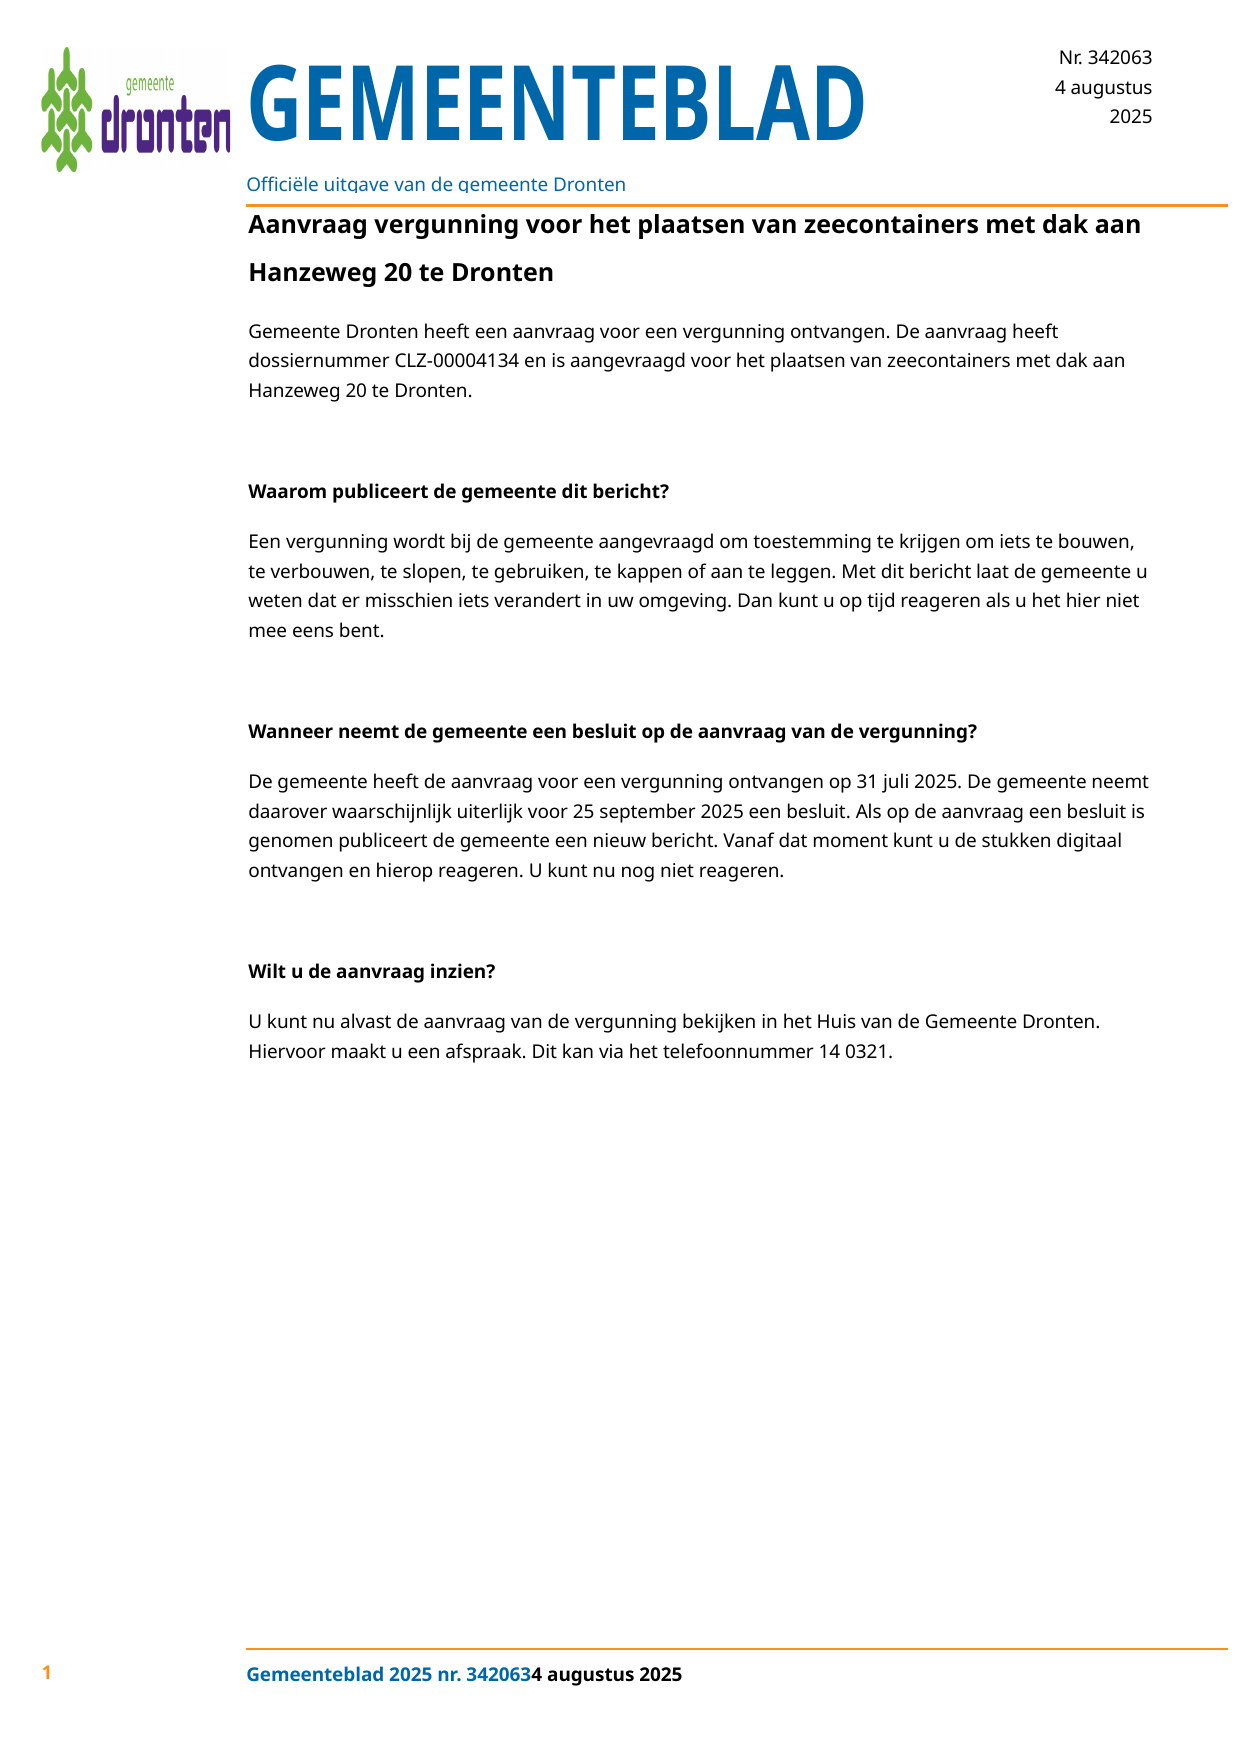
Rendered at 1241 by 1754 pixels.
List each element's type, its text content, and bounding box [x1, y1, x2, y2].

picture [41, 47, 231, 172]
text Gemeente Dronten heeft een aanvraag voor een vergunning ontvangen. De aanvraag heeft dossiernummer CLZ-00004134 en is aangevraagd voor het plaatsen van zeecontainers met dak aan Hanzeweg 20 te Dronten. [248, 318, 1152, 403]
text Aanvraag vergunning voor het plaatsen van zeecontainers met dak aan Hanzeweg 20 te Dronten [248, 207, 1152, 288]
text Waarom publiceert de gemeente dit bericht? [248, 478, 1152, 504]
text U kunt nu alvast de aanvraag van de vergunning bekijken in het Huis van de Gemeente Dronten. Hiervoor maakt u een afspraak. Dit kan via het telefoonnummer 14 0321. [248, 1008, 1152, 1064]
text Wanneer neemt de gemeente een besluit op de aanvraag van de vergunning? [248, 718, 1152, 744]
text De gemeente heeft de aanvraag voor een vergunning ontvangen op 31 juli 2025. De gemeente neemt daarover waarschijnlijk uiterlijk voor 25 september 2025 een besluit. Als op de aanvraag een besluit is genomen publiceert de gemeente een nieuw bericht. Vanaf dat moment kunt u de stukken digitaal ontvangen en hierop reageren. U kunt nu nog niet reageren. [248, 768, 1152, 883]
text Wilt u de aanvraag inzien? [248, 958, 1152, 984]
text Een vergunning wordt bij de gemeente aangevraagd om toestemming te krijgen om iets te bouwen, te verbouwen, te slopen, te gebruiken, te kappen of aan te leggen. Met dit bericht laat de gemeente u weten dat er misschien iets verandert in uw omgeving. Dan kunt u op tijd reageren als u het hier niet mee eens bent. [248, 528, 1152, 643]
